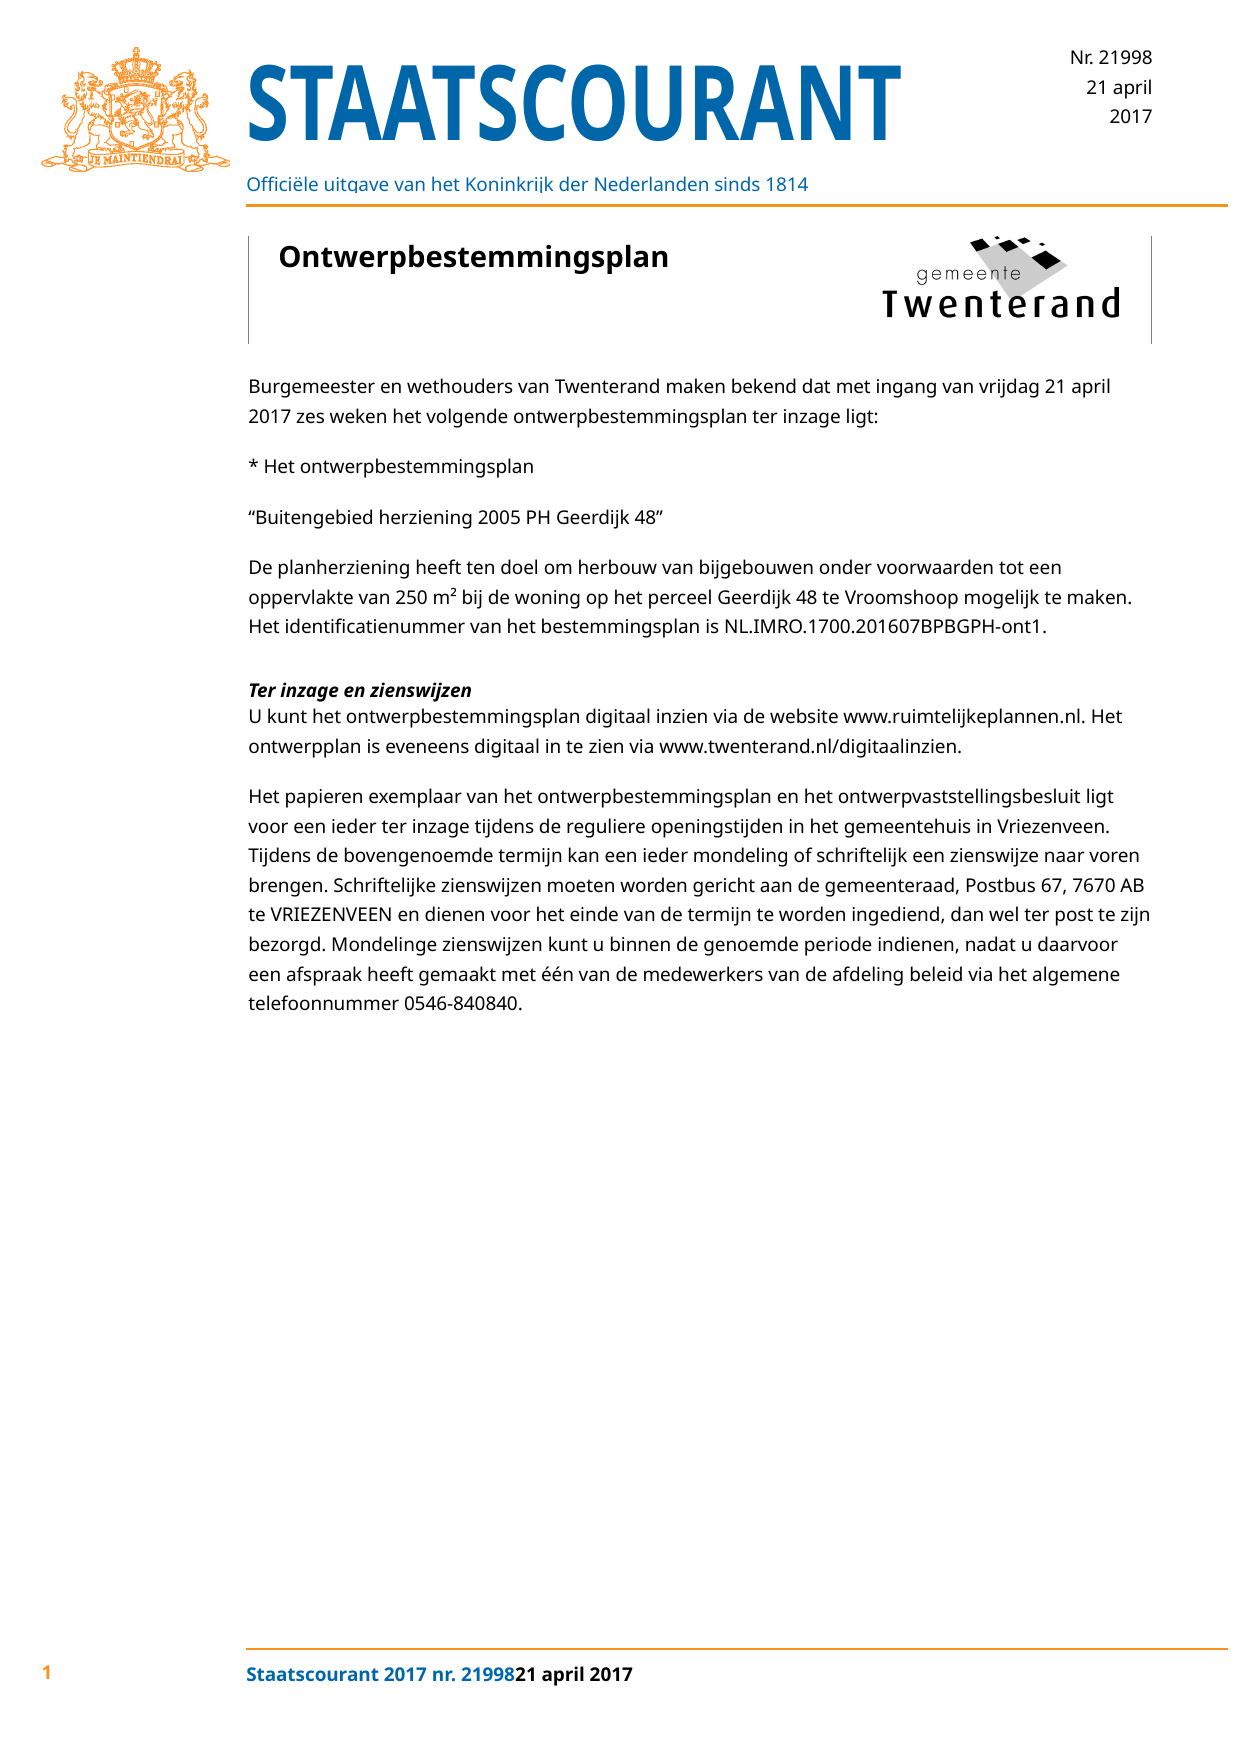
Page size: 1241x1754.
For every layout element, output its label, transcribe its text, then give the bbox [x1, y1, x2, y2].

picture [41, 47, 231, 172]
text Ter inzage en zienswijzen [248, 677, 1152, 703]
text Het papieren exemplaar van het ontwerpbestemmingsplan en het ontwerpvaststellingsbesluit ligt voor een ieder ter inzage tijdens de reguliere openingstijden in het gemeentehuis in Vriezenveen. Tijdens de bovengenoemde termijn kan een ieder mondeling of schriftelijk een zienswijze naar voren brengen. Schriftelijke zienswijzen moeten worden gericht aan de gemeenteraad, Postbus 67, 7670 AB te VRIEZENVEEN en dienen voor het einde van de termijn te worden ingediend, dan wel ter post te zijn bezorgd. Mondelinge zienswijzen kunt u binnen de genoemde periode indienen, nadat u daarvoor een afspraak heeft gemaakt met één van de medewerkers van de afdeling beleid via het algemene telefoonnummer 0546-840840. [248, 783, 1152, 1016]
text * Het ontwerpbestemmingsplan [248, 453, 1152, 479]
text U kunt het ontwerpbestemmingsplan digitaal inzien via de website www.ruimtelijkeplannen.nl. Het ontwerpplan is eveneens digitaal in te zien via www.twenterand.nl/digitaalinzien. [248, 703, 1152, 758]
table_header Ontwerpbestemmingsplan [249, 236, 850, 344]
text De planherziening heeft ten doel om herbouw van bijgebouwen onder voorwaarden tot een oppervlakte van 250 m² bij de woning op het perceel Geerdijk 48 te Vroomshoop mogelijk te maken. Het identificatienummer van het bestemmingsplan is NL.IMRO.1700.201607BPBGPH-ont1. [248, 554, 1152, 639]
text “Buitengebied herziening 2005 PH Geerdijk 48” [248, 504, 1152, 530]
table_header [850, 236, 1151, 344]
text Burgemeester en wethouders van Twenterand maken bekend dat met ingang van vrijdag 21 april 2017 zes weken het volgende ontwerpbestemmingsplan ter inzage ligt: [248, 373, 1152, 429]
picture [882, 236, 1119, 319]
